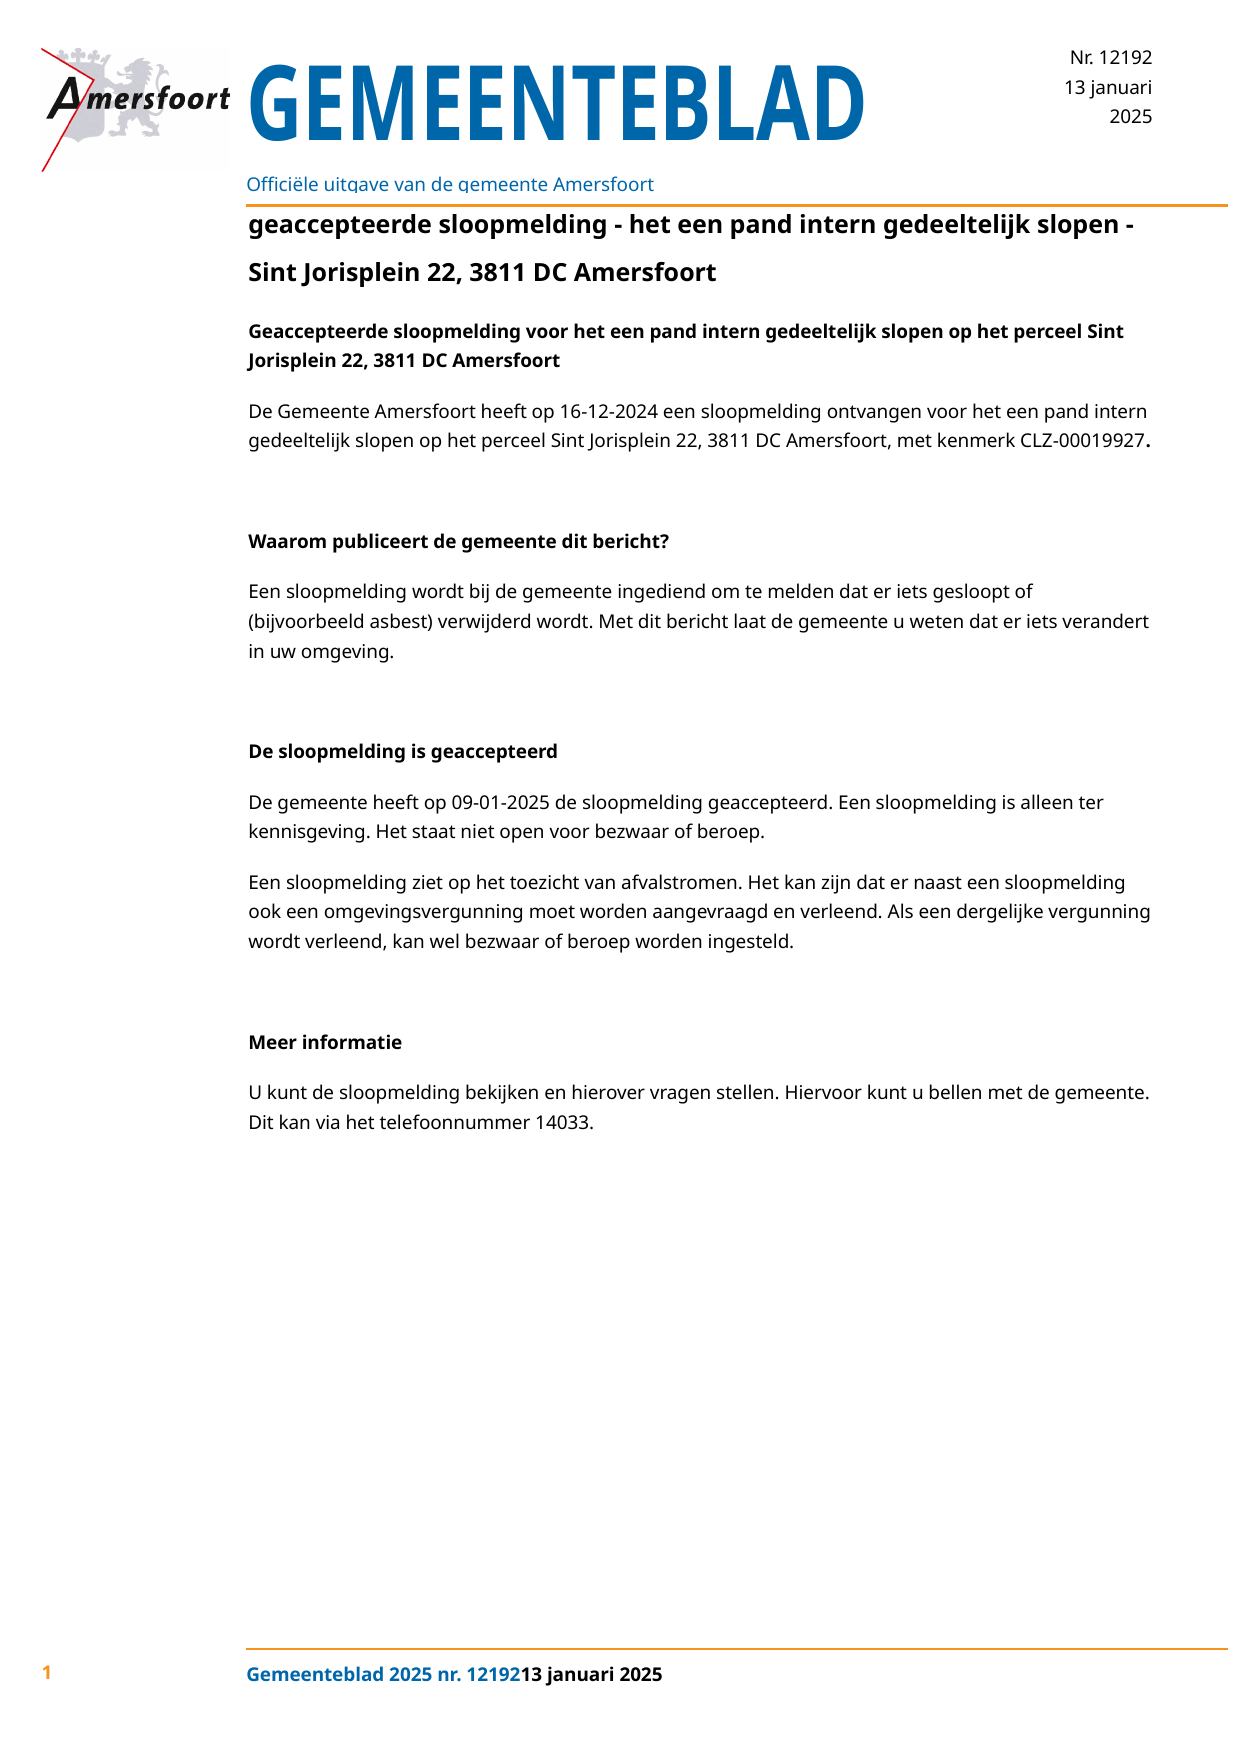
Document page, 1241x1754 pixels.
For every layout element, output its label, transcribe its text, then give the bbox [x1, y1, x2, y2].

text U kunt de sloopmelding bekijken en hierover vragen stellen. Hiervoor kunt u bellen met de gemeente. Dit kan via het telefoonnummer 14033. [248, 1079, 1152, 1135]
text Waarom publiceert de gemeente dit bericht? [248, 528, 1152, 554]
text De gemeente heeft op 09-01-2025 de sloopmelding geaccepteerd. Een sloopmelding is alleen ter kennisgeving. Het staat niet open voor bezwaar of beroep. [248, 789, 1152, 844]
text Een sloopmelding wordt bij de gemeente ingediend om te melden dat er iets gesloopt of (bijvoorbeeld asbest) verwijderd wordt. Met dit bericht laat de gemeente u weten dat er iets verandert in uw omgeving. [248, 579, 1152, 664]
text Meer informatie [248, 1029, 1152, 1055]
picture [41, 47, 231, 172]
text De sloopmelding is geaccepteerd [248, 739, 1152, 764]
text Geaccepteerde sloopmelding voor het een pand intern gedeeltelijk slopen op het perceel Sint Jorisplein 22, 3811 DC Amersfoort [248, 318, 1152, 373]
text geaccepteerde sloopmelding - het een pand intern gedeeltelijk slopen - Sint Jorisplein 22, 3811 DC Amersfoort [248, 207, 1152, 288]
text Een sloopmelding ziet op het toezicht van afvalstromen. Het kan zijn dat er naast een sloopmelding ook een omgevingsvergunning moet worden aangevraagd en verleend. Als een dergelijke vergunning wordt verleend, kan wel bezwaar of beroep worden ingesteld. [248, 869, 1152, 954]
text De Gemeente Amersfoort heeft op 16-12-2024 een sloopmelding ontvangen voor het een pand intern gedeeltelijk slopen op het perceel Sint Jorisplein 22, 3811 DC Amersfoort, met kenmerk CLZ-00019927. [248, 398, 1152, 453]
